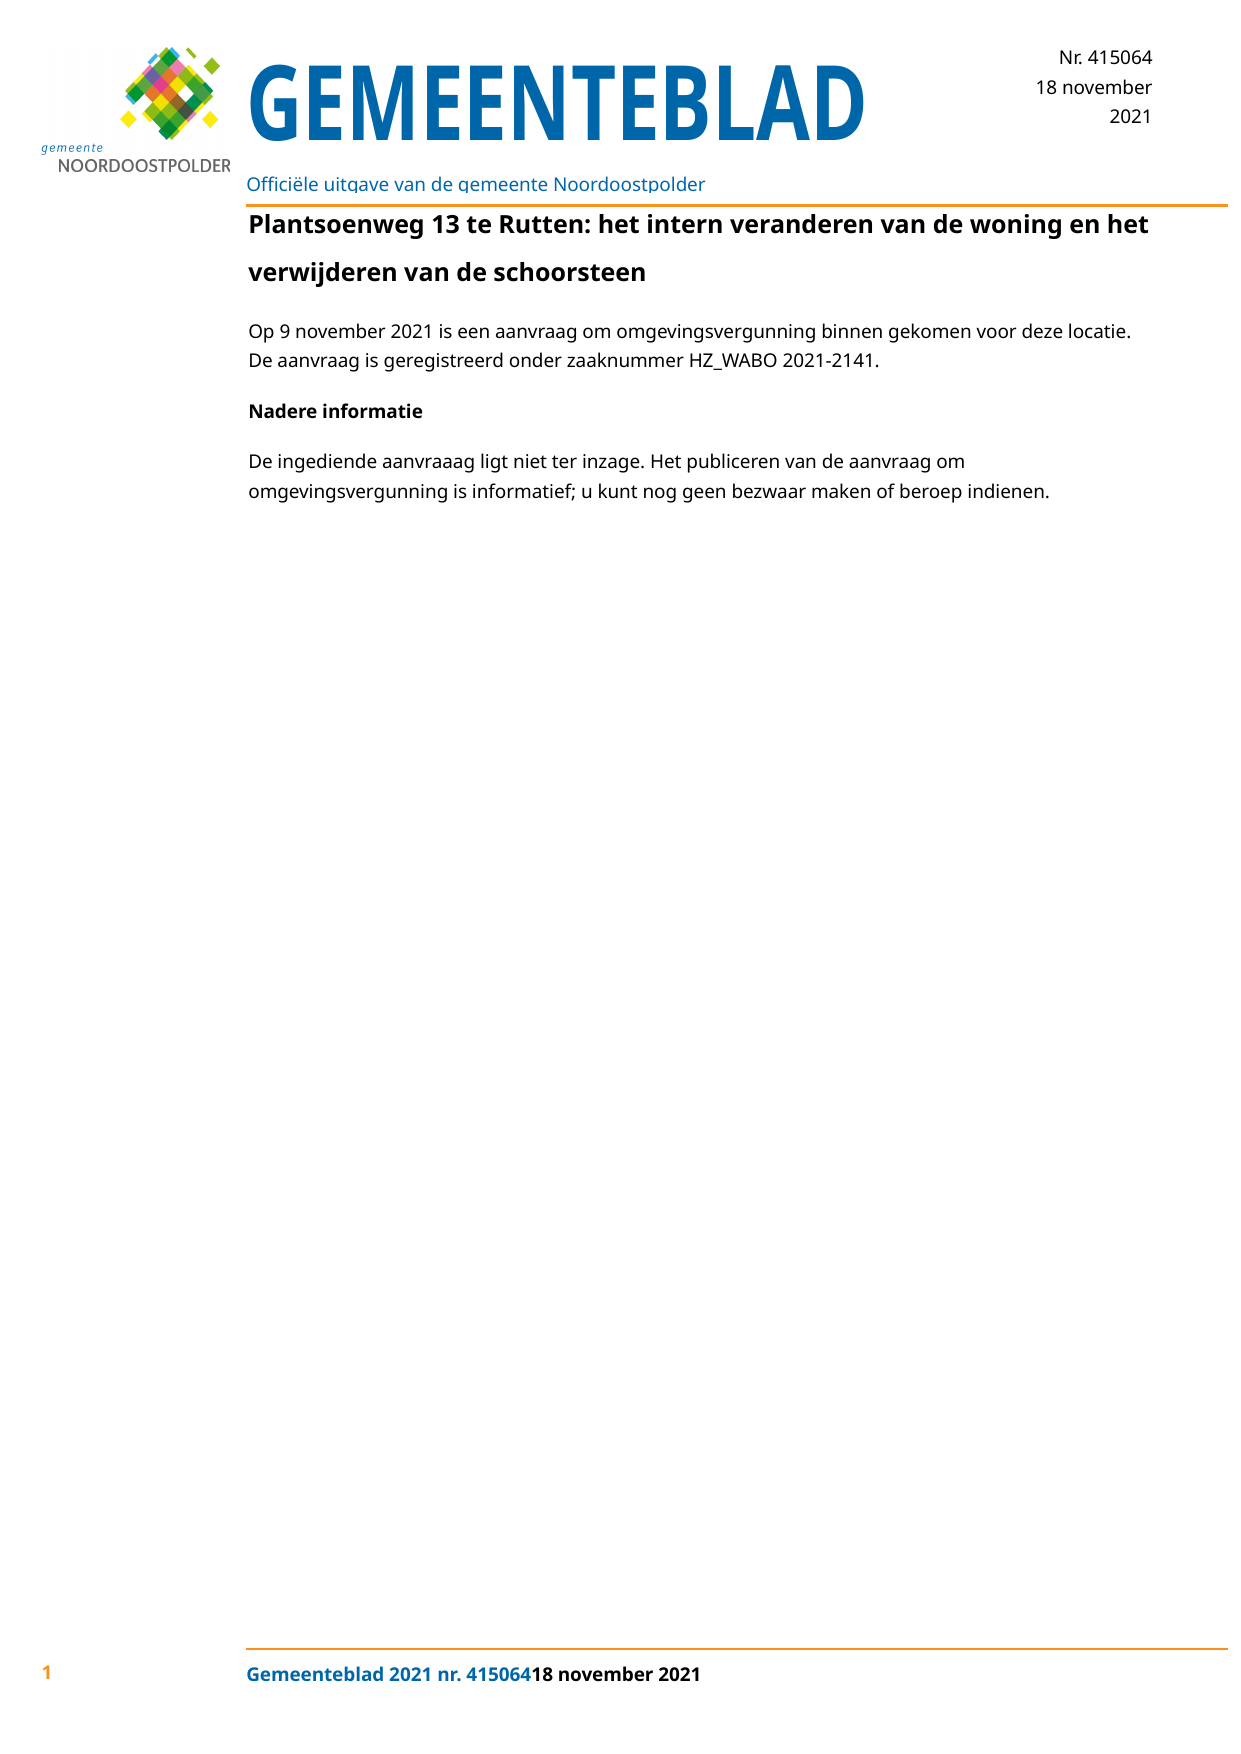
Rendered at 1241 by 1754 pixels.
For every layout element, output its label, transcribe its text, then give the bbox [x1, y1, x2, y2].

text Nadere informatie [248, 398, 1152, 424]
text Plantsoenweg 13 te Rutten: het intern veranderen van de woning en het verwijderen van de schoorsteen [248, 207, 1152, 288]
text De ingediende aanvraaag ligt niet ter inzage. Het publiceren van de aanvraag om omgevingsvergunning is informatief; u kunt nog geen bezwaar maken of beroep indienen. [248, 448, 1152, 504]
picture [41, 47, 231, 172]
text Op 9 november 2021 is een aanvraag om omgevingsvergunning binnen gekomen voor deze locatie. De aanvraag is geregistreerd onder zaaknummer HZ_WABO 2021-2141. [248, 318, 1152, 373]
